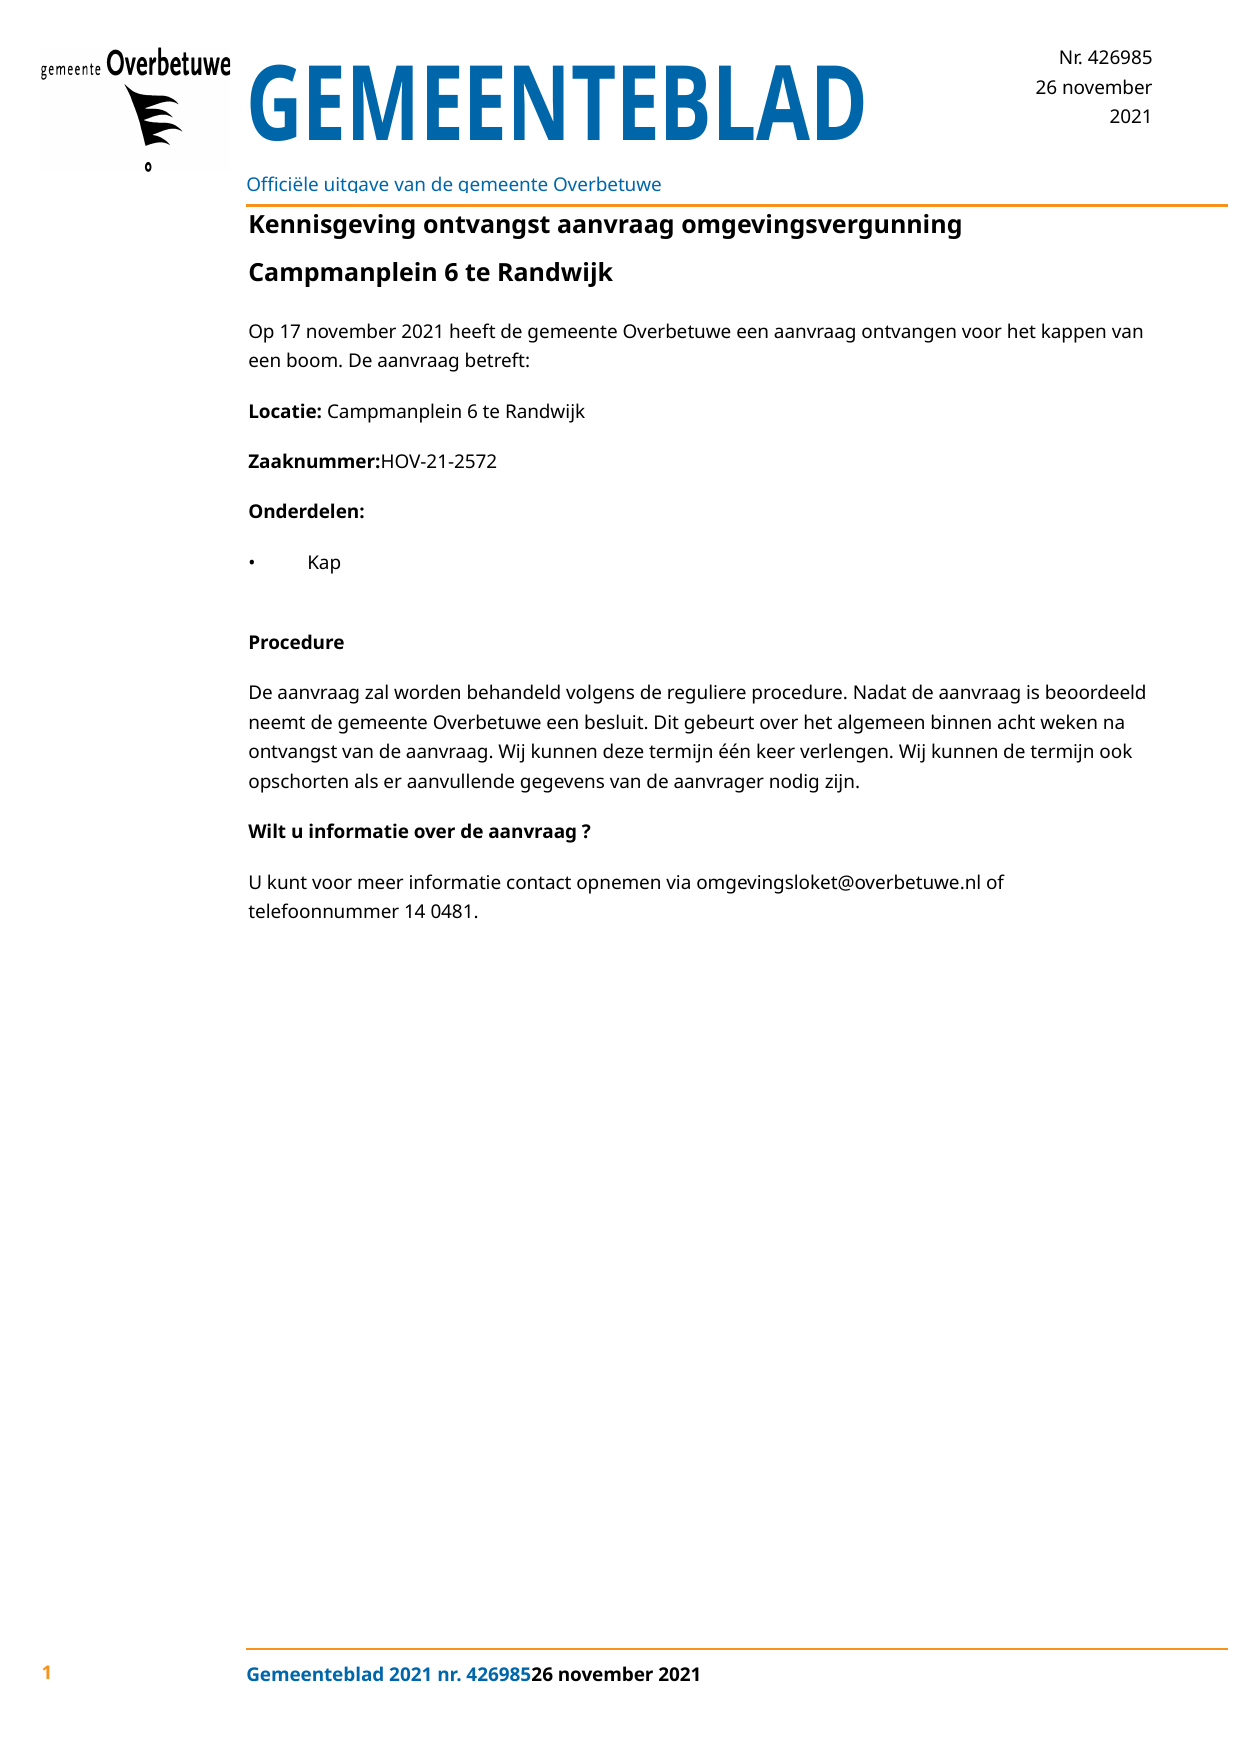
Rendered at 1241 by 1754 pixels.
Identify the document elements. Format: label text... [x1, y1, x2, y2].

text Procedure [248, 629, 1152, 655]
text Kennisgeving ontvangst aanvraag omgevingsvergunning Campmanplein 6 te Randwijk [248, 207, 1152, 288]
list Kap [248, 549, 1152, 575]
text Wilt u informatie over de aanvraag ? [248, 819, 1152, 844]
picture [41, 47, 231, 172]
text Zaaknummer:HOV-21-2572 [248, 448, 1152, 474]
text Op 17 november 2021 heeft de gemeente Overbetuwe een aanvraag ontvangen voor het kappen van een boom. De aanvraag betreft: [248, 318, 1152, 373]
text Onderdelen: [248, 499, 1152, 524]
text Locatie: Campmanplein 6 te Randwijk [248, 398, 1152, 424]
text U kunt voor meer informatie contact opnemen via omgevingsloket@overbetuwe.nl of telefoonnummer 14 0481. [248, 869, 1152, 924]
text De aanvraag zal worden behandeld volgens de reguliere procedure. Nadat de aanvraag is beoordeeld neemt de gemeente Overbetuwe een besluit. Dit gebeurt over het algemeen binnen acht weken na ontvangst van de aanvraag. Wij kunnen deze termijn één keer verlengen. Wij kunnen de termijn ook opschorten als er aanvullende gegevens van de aanvrager nodig zijn. [248, 679, 1152, 794]
